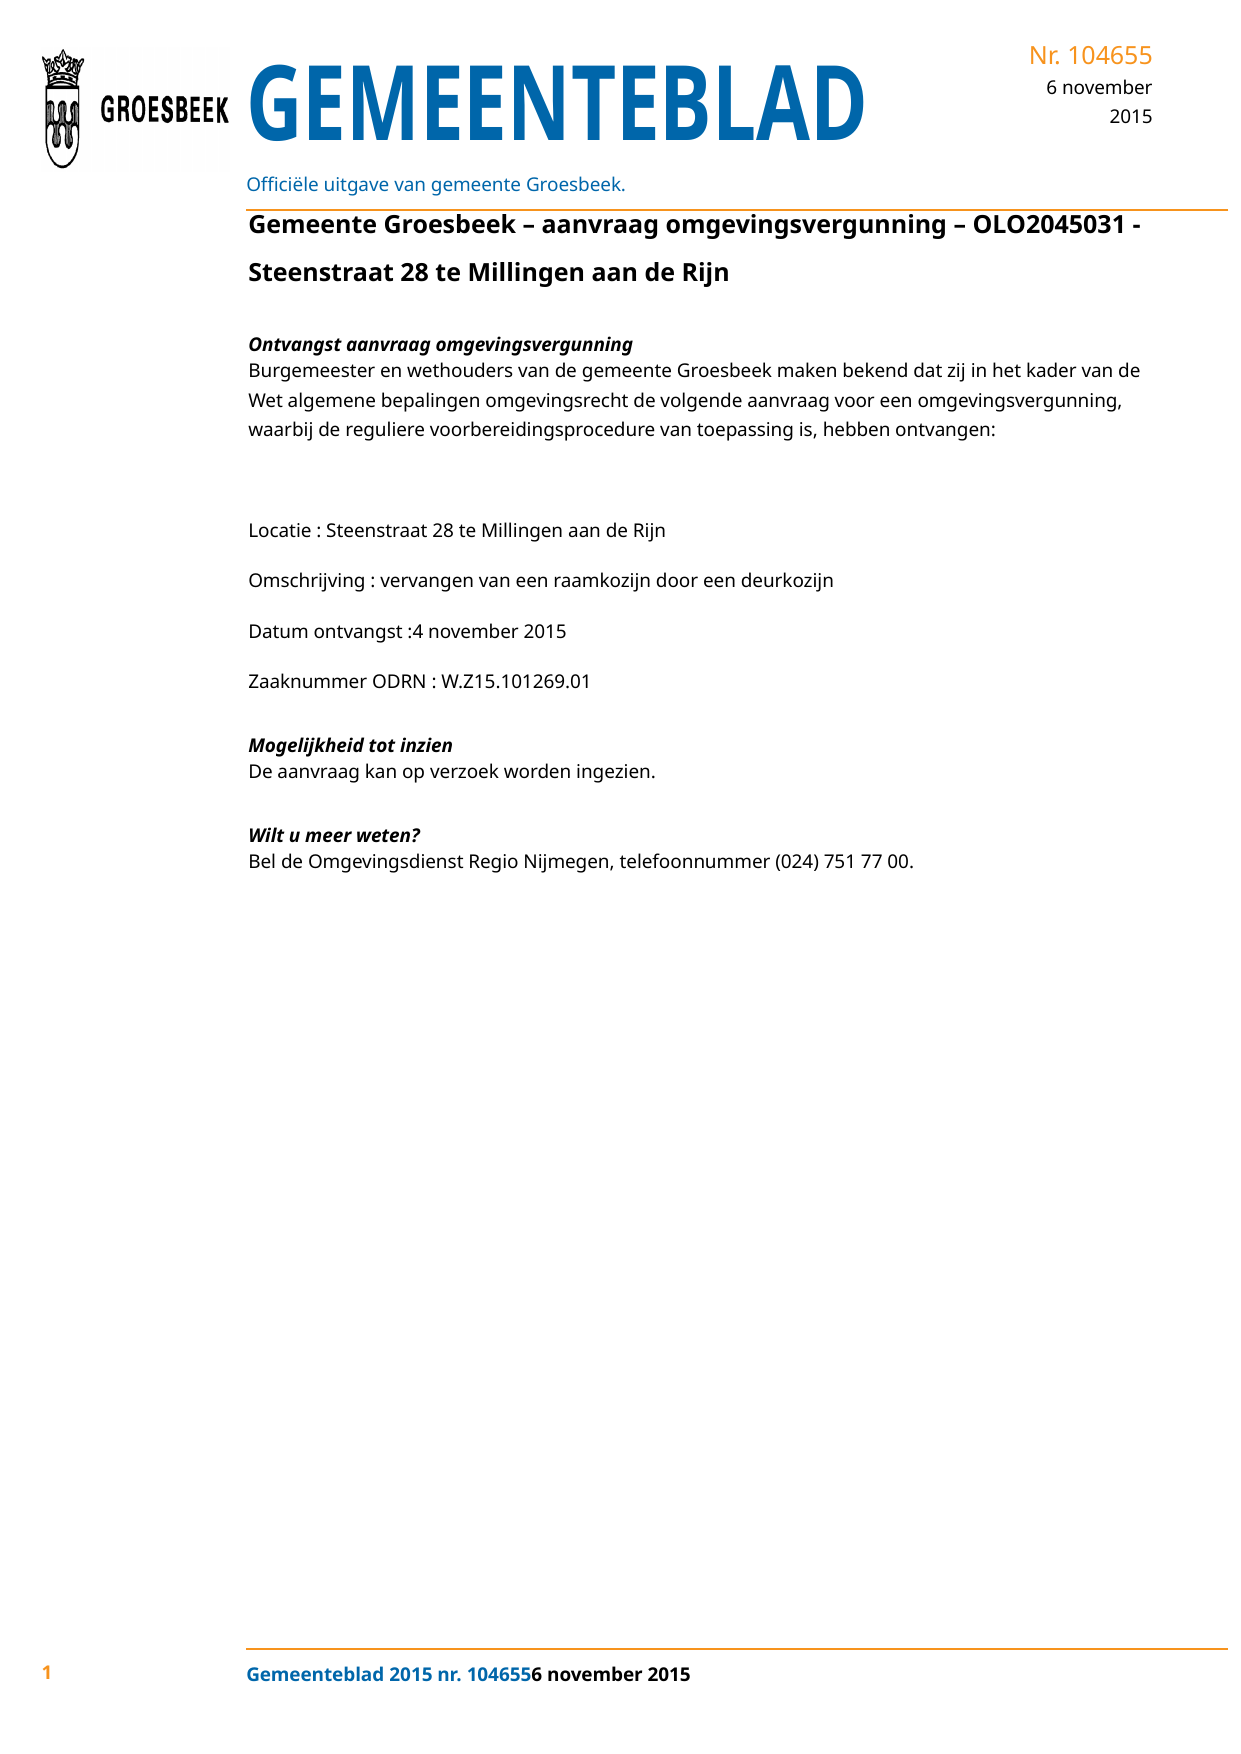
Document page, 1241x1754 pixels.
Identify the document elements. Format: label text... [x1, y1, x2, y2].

text Datum ontvangst :4 november 2015 [248, 618, 1152, 644]
text Zaaknummer ODRN : W.Z15.101269.01 [248, 668, 1152, 694]
text Locatie : Steenstraat 28 te Millingen aan de Rijn [248, 517, 1152, 543]
text Mogelijkheid tot inzien [248, 732, 1152, 758]
text Wilt u meer weten? [248, 822, 1152, 848]
text Ontvangst aanvraag omgevingsvergunning [248, 331, 1152, 357]
picture [41, 47, 231, 172]
text De aanvraag kan op verzoek worden ingezien. [248, 758, 1152, 784]
text Gemeente Groesbeek – aanvraag omgevingsvergunning – OLO2045031 - Steenstraat 28 te Millingen aan de Rijn [248, 211, 1152, 288]
text Omschrijving : vervangen van een raamkozijn door een deurkozijn [248, 568, 1152, 593]
text Bel de Omgevingsdienst Regio Nijmegen, telefoonnummer (024) 751 77 00. [248, 848, 1152, 873]
text Burgemeester en wethouders van de gemeente Groesbeek maken bekend dat zij in het kader van de Wet algemene bepalingen omgevingsrecht de volgende aanvraag voor een omgevingsvergunning, waarbij de reguliere voorbereidingsprocedure van toepassing is, hebben ontvangen: [248, 357, 1152, 442]
